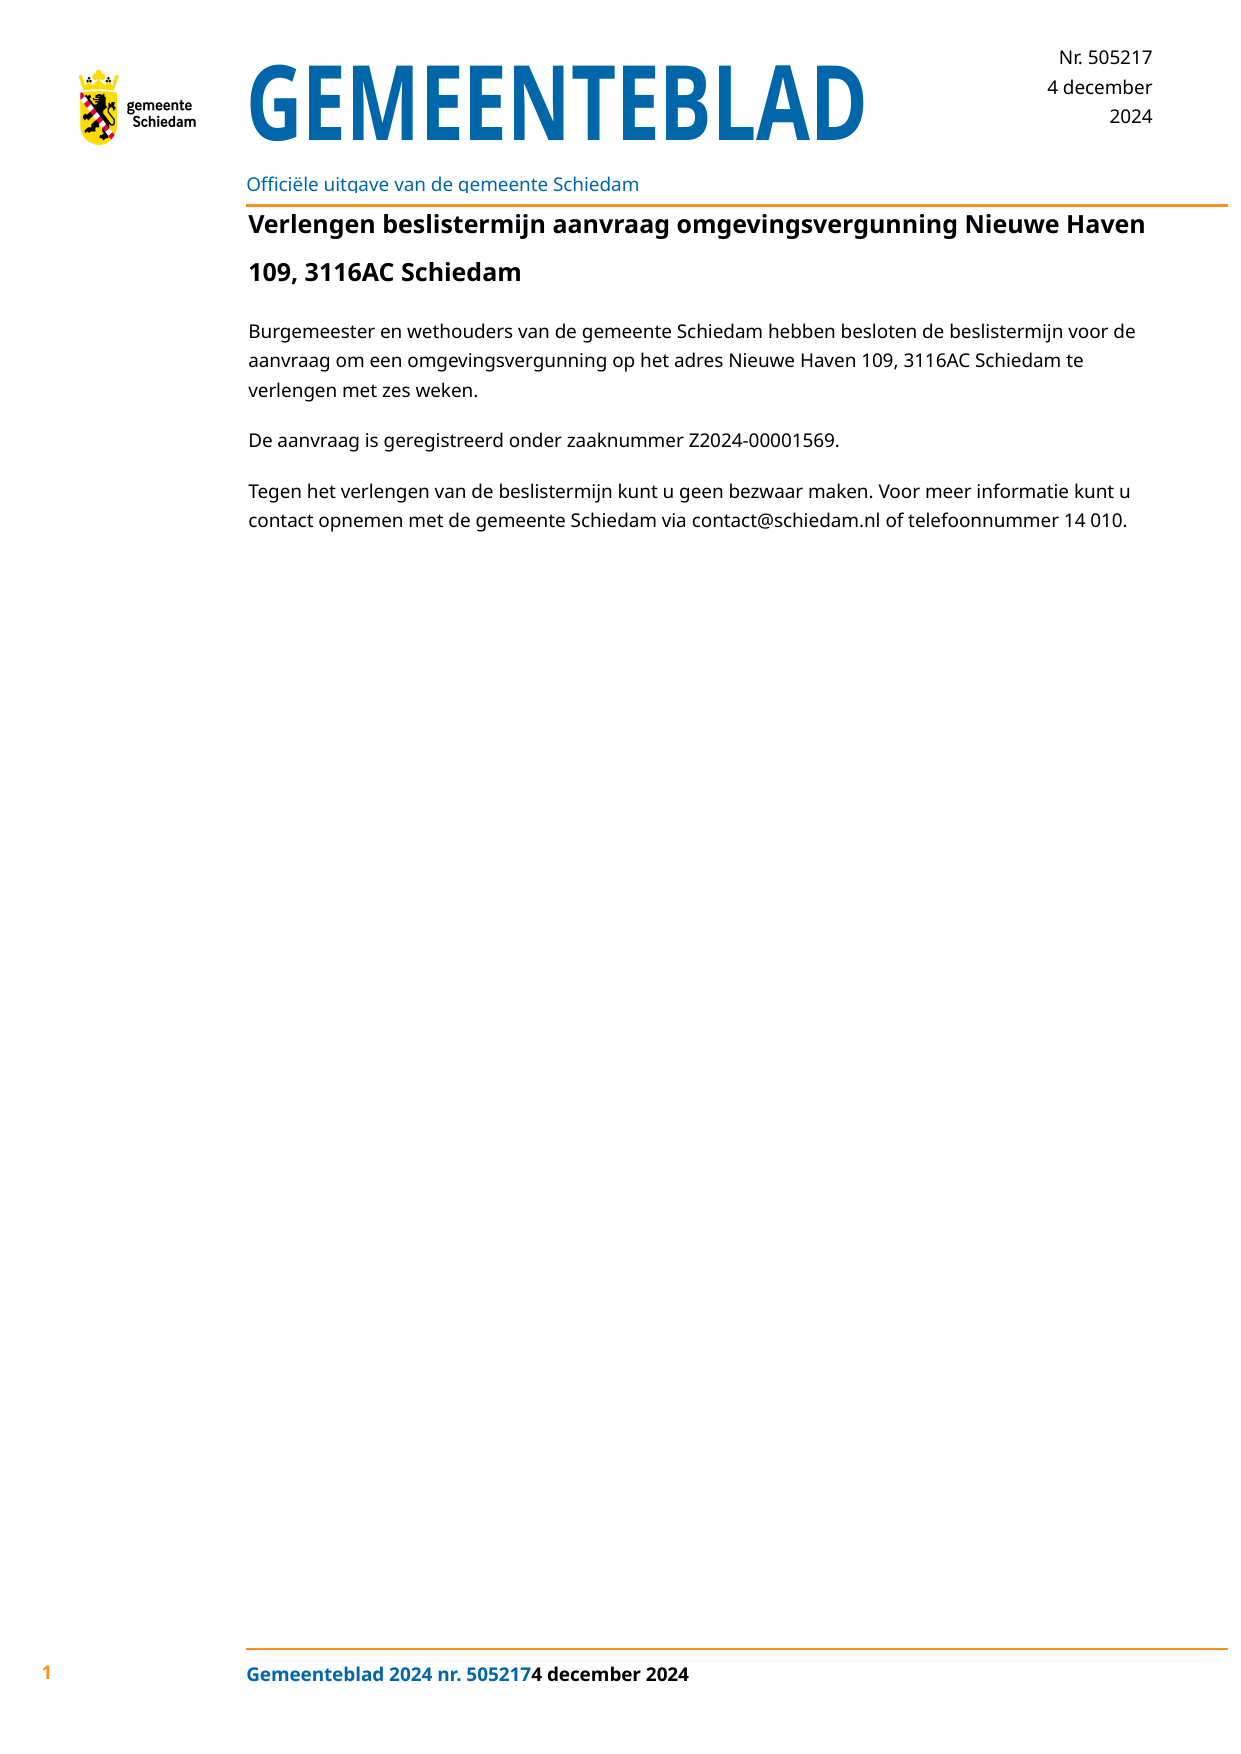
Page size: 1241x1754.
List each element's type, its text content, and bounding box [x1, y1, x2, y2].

picture [41, 47, 231, 172]
text Tegen het verlengen van de beslistermijn kunt u geen bezwaar maken. Voor meer informatie kunt u contact opnemen met de gemeente Schiedam via contact@schiedam.nl of telefoonnummer 14 010. [248, 478, 1152, 533]
text Verlengen beslistermijn aanvraag omgevingsvergunning Nieuwe Haven 109, 3116AC Schiedam [248, 207, 1152, 288]
text Burgemeester en wethouders van de gemeente Schiedam hebben besloten de beslistermijn voor de aanvraag om een omgevingsvergunning op het adres Nieuwe Haven 109, 3116AC Schiedam te verlengen met zes weken. [248, 318, 1152, 403]
text De aanvraag is geregistreerd onder zaaknummer Z2024-00001569. [248, 427, 1152, 453]
